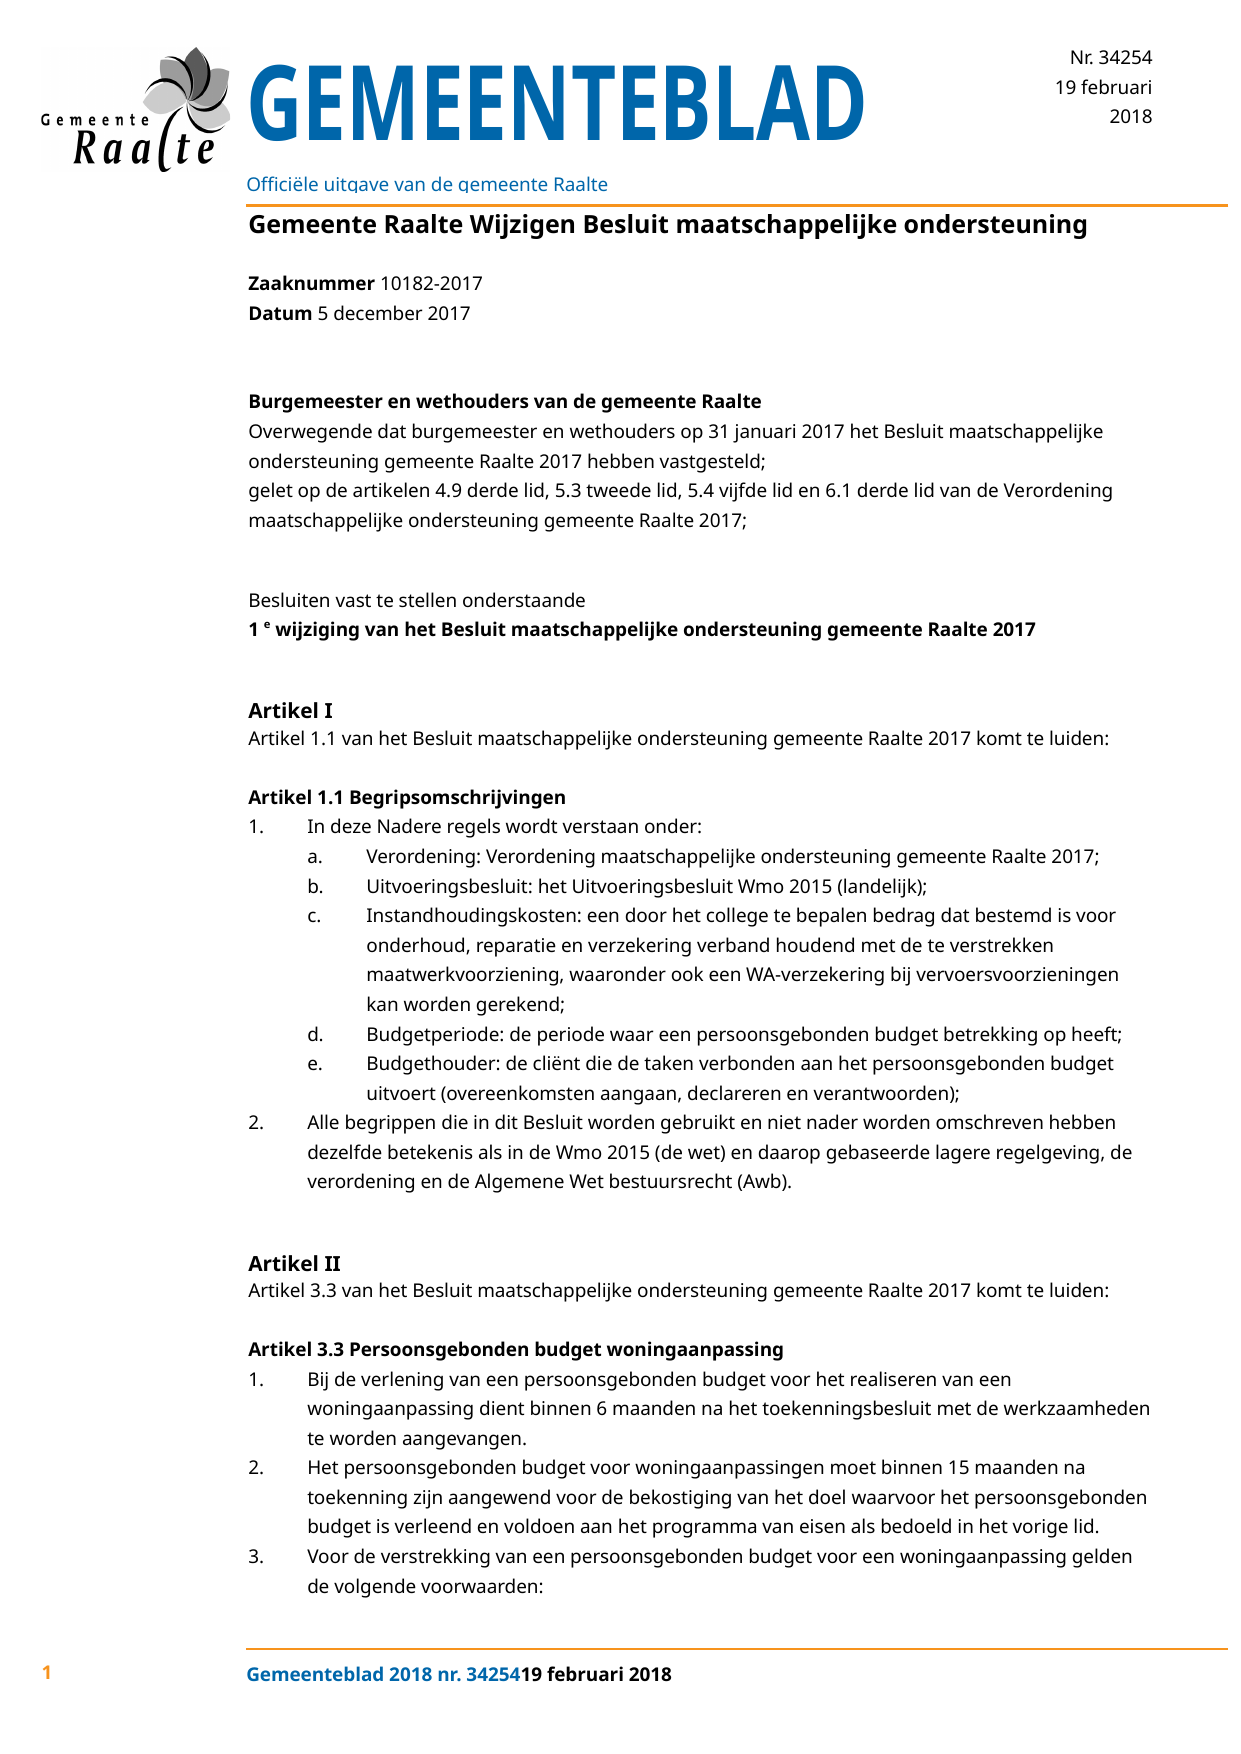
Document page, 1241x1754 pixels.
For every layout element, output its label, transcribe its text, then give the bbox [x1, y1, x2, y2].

text Gemeente Raalte Wijzigen Besluit maatschappelijke ondersteuning [248, 207, 1152, 241]
text Besluiten vast te stellen onderstaande [248, 587, 1152, 613]
text gelet op de artikelen 4.9 derde lid, 5.3 tweede lid, 5.4 vijfde lid en 6.1 derde lid van de Verordening maatschappelijke ondersteuning gemeente Raalte 2017; [248, 477, 1152, 533]
list Het persoonsgebonden budget voor woningaanpassingen moet binnen 15 maanden na toekenning zijn aangewend voor de bekostiging van het doel waarvoor het persoonsgebonden budget is verleend en voldoen aan het programma van eisen als bedoeld in het vorige lid. [248, 1454, 1152, 1539]
text Artikel I [248, 696, 1152, 725]
text 1 e wijziging van het Besluit maatschappelijke ondersteuning gemeente Raalte 2017 [248, 616, 1152, 642]
list Uitvoeringsbesluit: het Uitvoeringsbesluit Wmo 2015 (landelijk); [307, 873, 1152, 898]
text Zaaknummer 10182-2017 [248, 270, 1152, 296]
list In deze Nadere regels wordt verstaan onder: [248, 814, 1152, 839]
list Alle begrippen die in dit Besluit worden gebruikt en niet nader worden omschreven hebben dezelfde betekenis als in de Wmo 2015 (de wet) en daarop gebaseerde lagere regelgeving, de verordening en de Algemene Wet bestuursrecht (Awb). [248, 1109, 1152, 1194]
text Artikel 1.1 Begripsomschrijvingen [248, 784, 1152, 810]
list Budgetperiode: de periode waar een persoonsgebonden budget betrekking op heeft; [307, 1021, 1152, 1046]
text Artikel 3.3 van het Besluit maatschappelijke ondersteuning gemeente Raalte 2017 komt te luiden: [248, 1277, 1152, 1303]
text Overwegende dat burgemeester en wethouders op 31 januari 2017 het Besluit maatschappelijke ondersteuning gemeente Raalte 2017 hebben vastgesteld; [248, 418, 1152, 473]
list Instandhoudingskosten: een door het college te bepalen bedrag dat bestemd is voor onderhoud, reparatie en verzekering verband houdend met de te verstrekken maatwerkvoorziening, waaronder ook een WA-verzekering bij vervoersvoorzieningen kan worden gerekend; [307, 902, 1152, 1017]
text Artikel 1.1 van het Besluit maatschappelijke ondersteuning gemeente Raalte 2017 komt te luiden: [248, 725, 1152, 751]
list Bij de verlening van een persoonsgebonden budget voor het realiseren van een woningaanpassing dient binnen 6 maanden na het toekenningsbesluit met de werkzaamheden te worden aangevangen. [248, 1366, 1152, 1451]
text Burgemeester en wethouders van de gemeente Raalte [248, 389, 1152, 414]
list Voor de verstrekking van een persoonsgebonden budget voor een woningaanpassing gelden de volgende voorwaarden: [248, 1543, 1152, 1599]
list Verordening: Verordening maatschappelijke ondersteuning gemeente Raalte 2017; [307, 843, 1152, 869]
picture [41, 47, 231, 172]
text Datum 5 december 2017 [248, 300, 1152, 326]
list Budgethouder: de cliënt die de taken verbonden aan het persoonsgebonden budget uitvoert (overeenkomsten aangaan, declareren en verantwoorden); [307, 1050, 1152, 1106]
text Artikel 3.3 Persoonsgebonden budget woningaanpassing [248, 1336, 1152, 1362]
text Artikel II [248, 1249, 1152, 1277]
